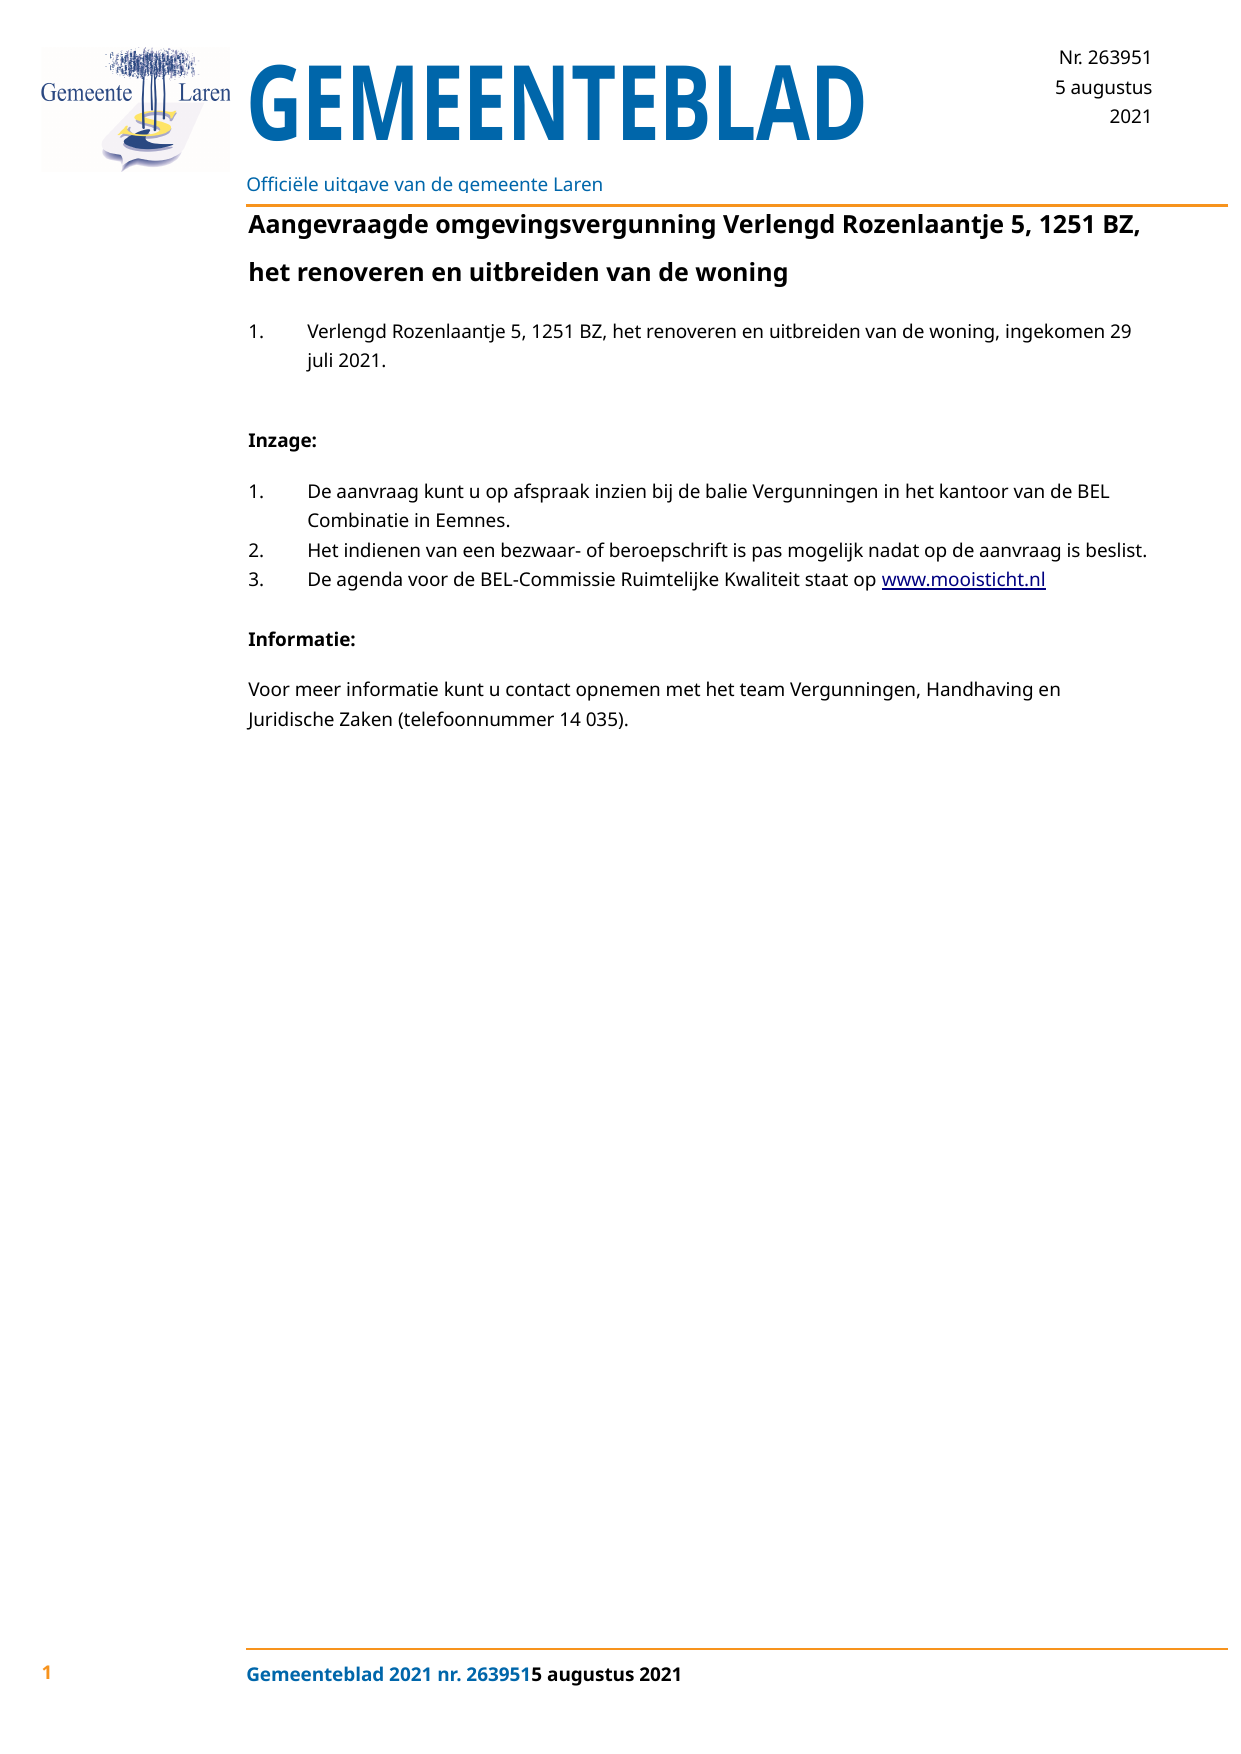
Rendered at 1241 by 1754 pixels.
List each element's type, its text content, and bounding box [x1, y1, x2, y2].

picture [41, 47, 231, 172]
list De agenda voor de BEL-Commissie Ruimtelijke Kwaliteit staat op www.mooisticht.nl [248, 567, 1152, 592]
text Aangevraagde omgevingsvergunning Verlengd Rozenlaantje 5, 1251 BZ, het renoveren en uitbreiden van de woning [248, 207, 1152, 288]
list Het indienen van een bezwaar- of beroepschrift is pas mogelijk nadat op de aanvraag is beslist. [248, 537, 1152, 563]
text Inzage: [248, 427, 1152, 453]
list Verlengd Rozenlaantje 5, 1251 BZ, het renoveren en uitbreiden van de woning, ingekomen 29 juli 2021. [248, 318, 1152, 373]
text Voor meer informatie kunt u contact opnemen met het team Vergunningen, Handhaving en Juridische Zaken (telefoonnummer 14 035). [248, 676, 1152, 732]
list De aanvraag kunt u op afspraak inzien bij de balie Vergunningen in het kantoor van de BEL Combinatie in Eemnes. [248, 478, 1152, 533]
text Informatie: [248, 626, 1152, 652]
